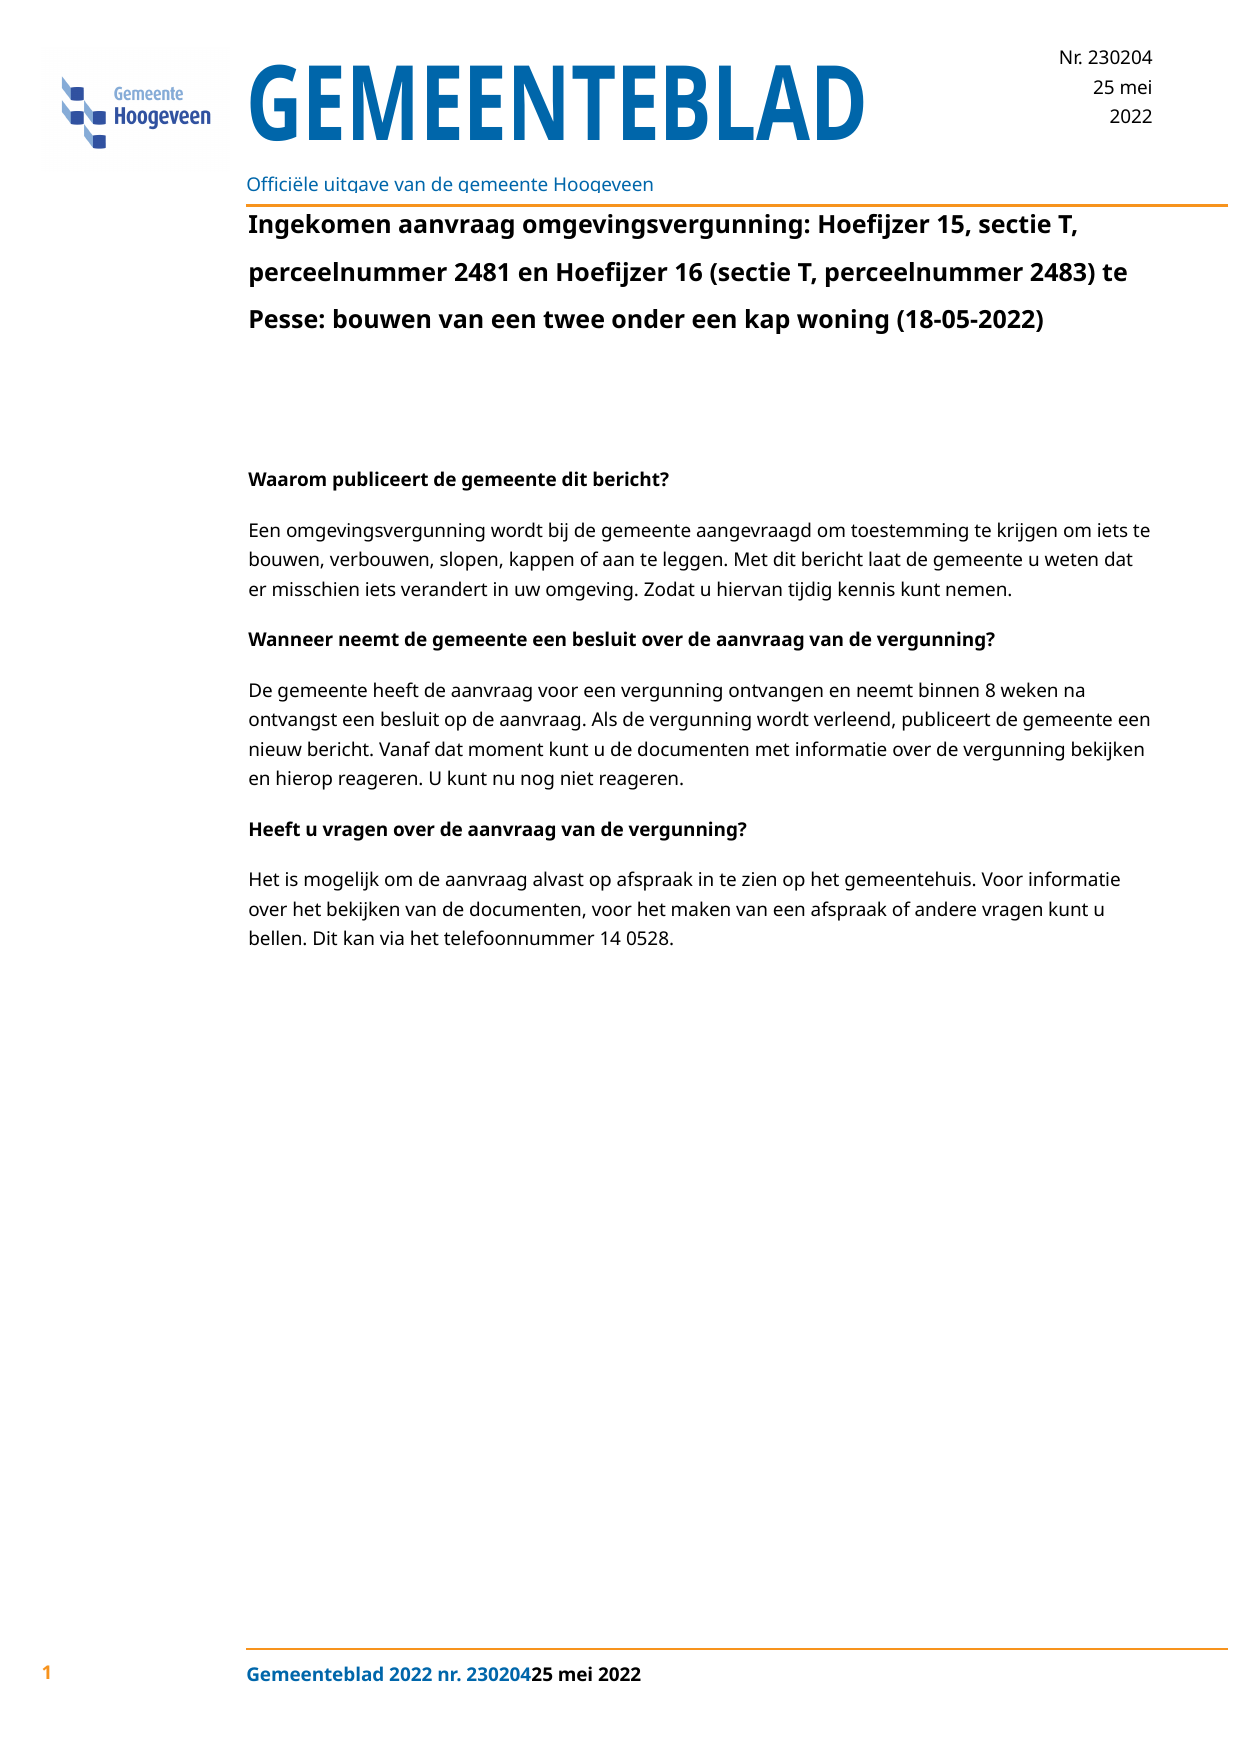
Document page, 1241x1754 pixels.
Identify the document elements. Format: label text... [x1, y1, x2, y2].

text Wanneer neemt de gemeente een besluit over de aanvraag van de vergunning? [248, 626, 1152, 652]
text Heeft u vragen over de aanvraag van de vergunning? [248, 816, 1152, 842]
text Waarom publiceert de gemeente dit bericht? [248, 466, 1152, 492]
text Ingekomen aanvraag omgevingsvergunning: Hoefijzer 15, sectie T, perceelnummer 2481 en Hoefijzer 16 (sectie T, perceelnummer 2483) te Pesse: bouwen van een twee onder een kap woning (18-05-2022) [248, 207, 1152, 336]
picture [41, 47, 231, 172]
text Een omgevingsvergunning wordt bij de gemeente aangevraagd om toestemming te krijgen om iets te bouwen, verbouwen, slopen, kappen of aan te leggen. Met dit bericht laat de gemeente u weten dat er misschien iets verandert in uw omgeving. Zodat u hiervan tijdig kennis kunt nemen. [248, 517, 1152, 602]
text Het is mogelijk om de aanvraag alvast op afspraak in te zien op het gemeentehuis. Voor informatie over het bekijken van de documenten, voor het maken van een afspraak of andere vragen kunt u bellen. Dit kan via het telefoonnummer 14 0528. [248, 866, 1152, 951]
text De gemeente heeft de aanvraag voor een vergunning ontvangen en neemt binnen 8 weken na ontvangst een besluit op de aanvraag. Als de vergunning wordt verleend, publiceert de gemeente een nieuw bericht. Vanaf dat moment kunt u de documenten met informatie over de vergunning bekijken en hierop reageren. U kunt nu nog niet reageren. [248, 677, 1152, 791]
